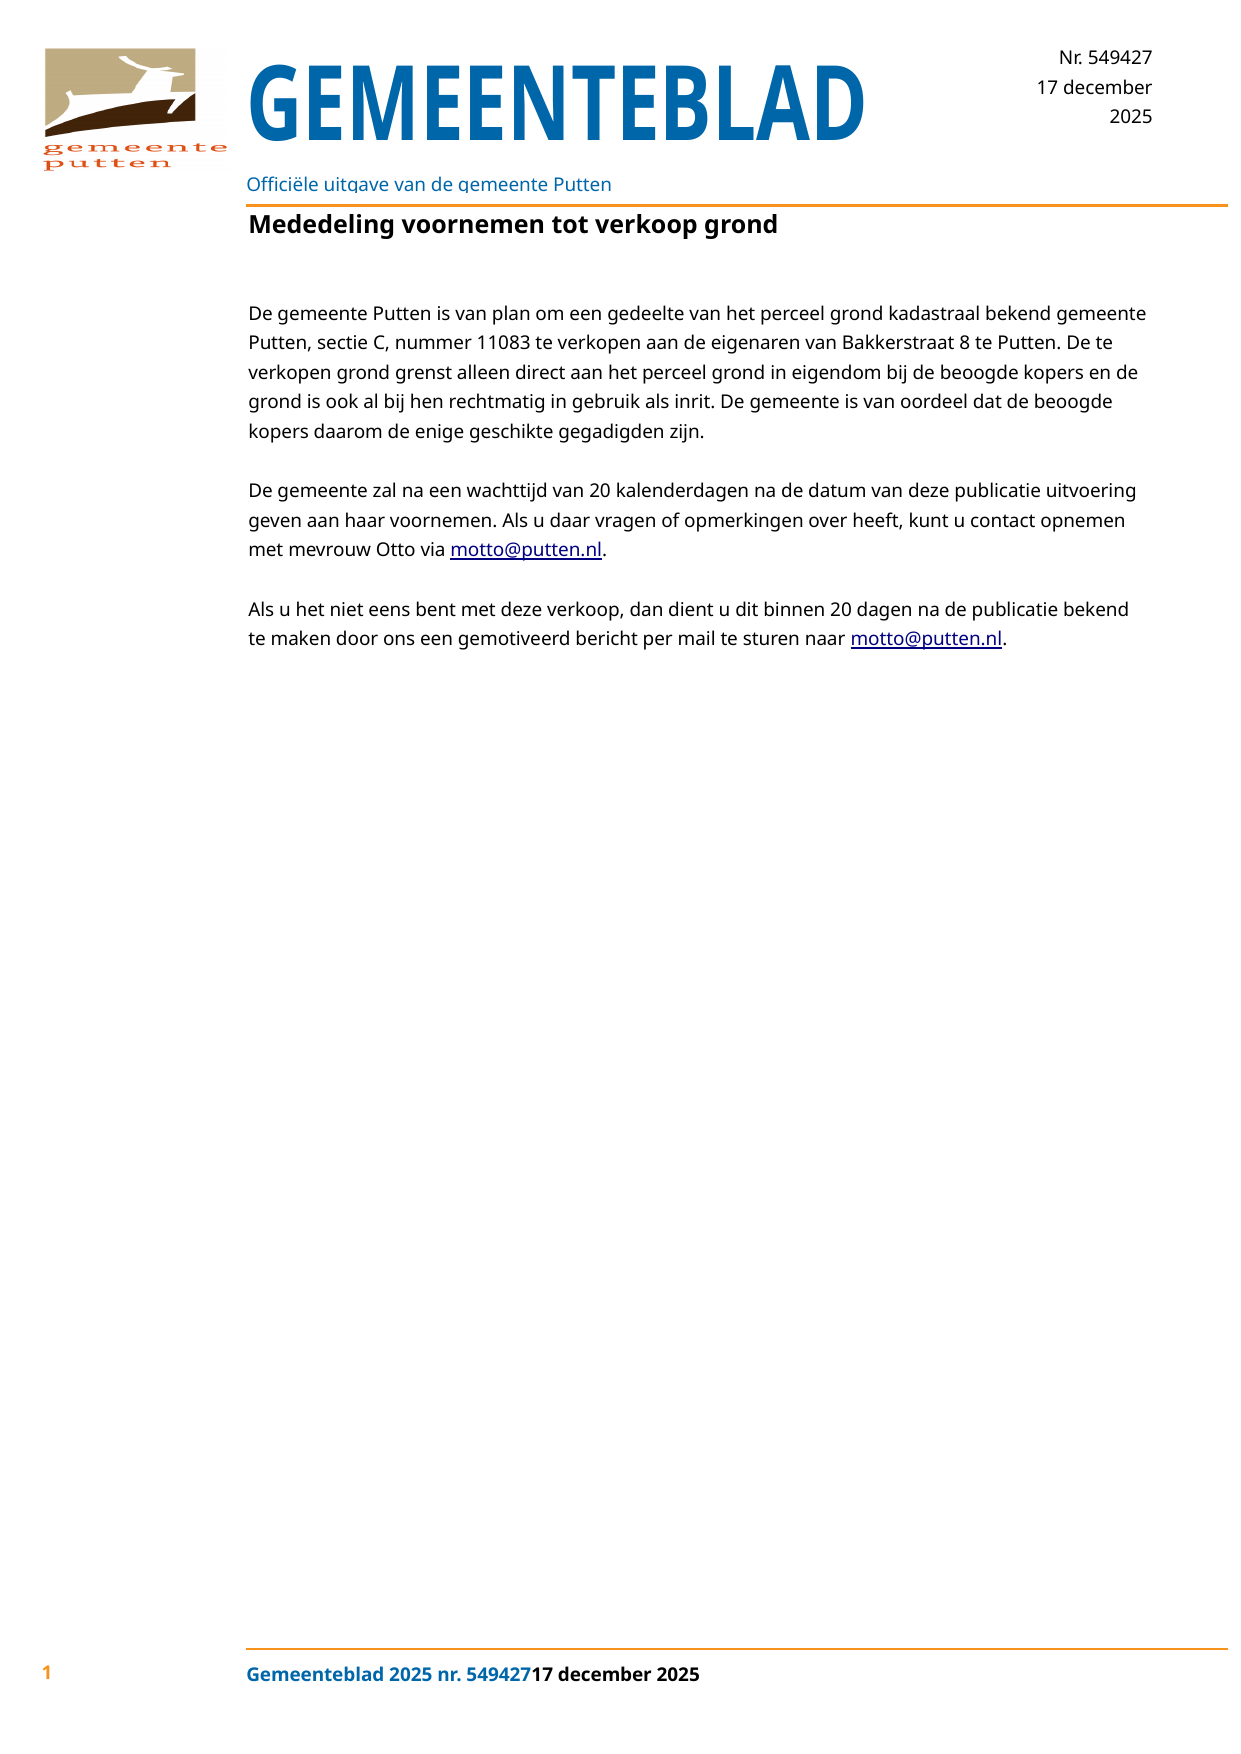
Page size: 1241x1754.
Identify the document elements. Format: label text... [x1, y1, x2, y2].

picture [41, 47, 231, 172]
text Mededeling voornemen tot verkoop grond [248, 207, 1152, 241]
text Als u het niet eens bent met deze verkoop, dan dient u dit binnen 20 dagen na de publicatie bekend te maken door ons een gemotiveerd bericht per mail te sturen naar motto@putten.nl. [248, 596, 1152, 651]
text De gemeente zal na een wachttijd van 20 kalenderdagen na de datum van deze publicatie uitvoering geven aan haar voornemen. Als u daar vragen of opmerkingen over heeft, kunt u contact opnemen met mevrouw Otto via motto@putten.nl. [248, 477, 1152, 562]
text De gemeente Putten is van plan om een gedeelte van het perceel grond kadastraal bekend gemeente Putten, sectie C, nummer 11083 te verkopen aan de eigenaren van Bakkerstraat 8 te Putten. De te verkopen grond grenst alleen direct aan het perceel grond in eigendom bij de beoogde kopers en de grond is ook al bij hen rechtmatig in gebruik als inrit. De gemeente is van oordeel dat de beoogde kopers daarom de enige geschikte gegadigden zijn. [248, 300, 1152, 444]
